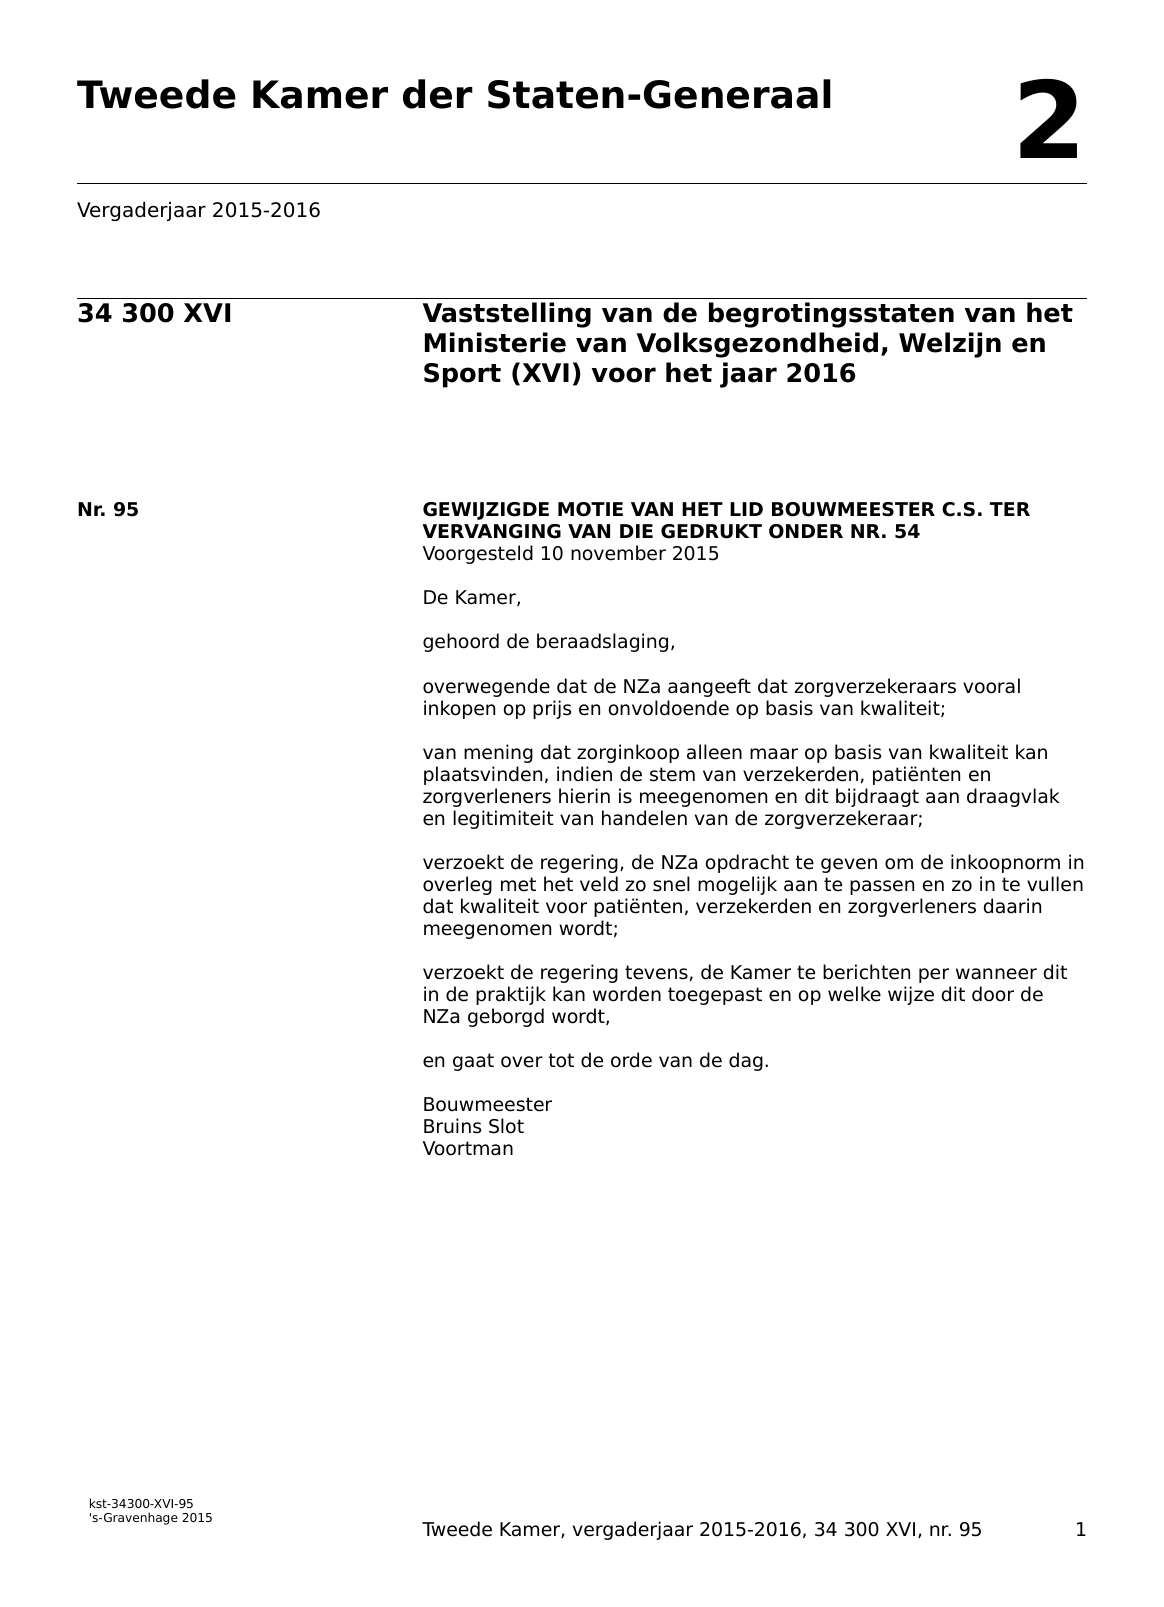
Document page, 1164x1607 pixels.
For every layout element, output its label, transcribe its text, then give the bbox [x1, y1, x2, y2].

text overwegende dat de NZa aangeeft dat zorgverzekeraars vooral inkopen op prijs en onvoldoende op basis van kwaliteit; [422, 676, 1087, 719]
text en gaat over tot de orde van de dag. [422, 1050, 1087, 1072]
table_header 2 [886, 59, 1087, 183]
text van mening dat zorginkoop alleen maar op basis van kwaliteit kan plaatsvinden, indien de stem van verzekerden, patiënten en zorgverleners hierin is meegenomen en dit bijdraagt aan draagvlak en legitimiteit van handelen van de zorgverzekeraar; [422, 742, 1087, 829]
text Voortman [422, 1138, 1087, 1160]
table_cell Vergaderjaar 2015-2016 [77, 184, 1087, 298]
text verzoekt de regering, de NZa opdracht te geven om de inkoopnorm in overleg met het veld zo snel mogelijk aan te passen en zo in te vullen dat kwaliteit voor patiënten, verzekerden en zorgverleners daarin meegenomen wordt; [422, 852, 1087, 940]
text verzoekt de regering tevens, de Kamer te berichten per wanneer dit in de praktijk kan worden toegepast en op welke wijze dit door de NZa geborgd wordt, [422, 962, 1087, 1028]
text Voorgesteld 10 november 2015 [422, 543, 1087, 565]
text 's-Gravenhage 2015 [88, 1511, 323, 1525]
text De Kamer, [422, 587, 1087, 609]
text Bruins Slot [422, 1116, 1087, 1138]
text kst-34300-XVI-95 [88, 1497, 323, 1511]
table_header Tweede Kamer der Staten-Generaal [77, 59, 886, 183]
subtitle 34 300 XVI Vaststelling van de begrotingsstaten van het Ministerie van Volksgezondheid, Welzijn en Sport (XVI) voor het jaar 2016 [77, 299, 1087, 388]
subtitle Nr. 95 GEWIJZIGDE MOTIE VAN HET LID BOUWMEESTER C.S. TER VERVANGING VAN DIE GEDRUKT ONDER NR. 54 [77, 499, 1087, 543]
text Bouwmeester [422, 1094, 1087, 1116]
text gehoord de beraadslaging, [422, 631, 1087, 653]
